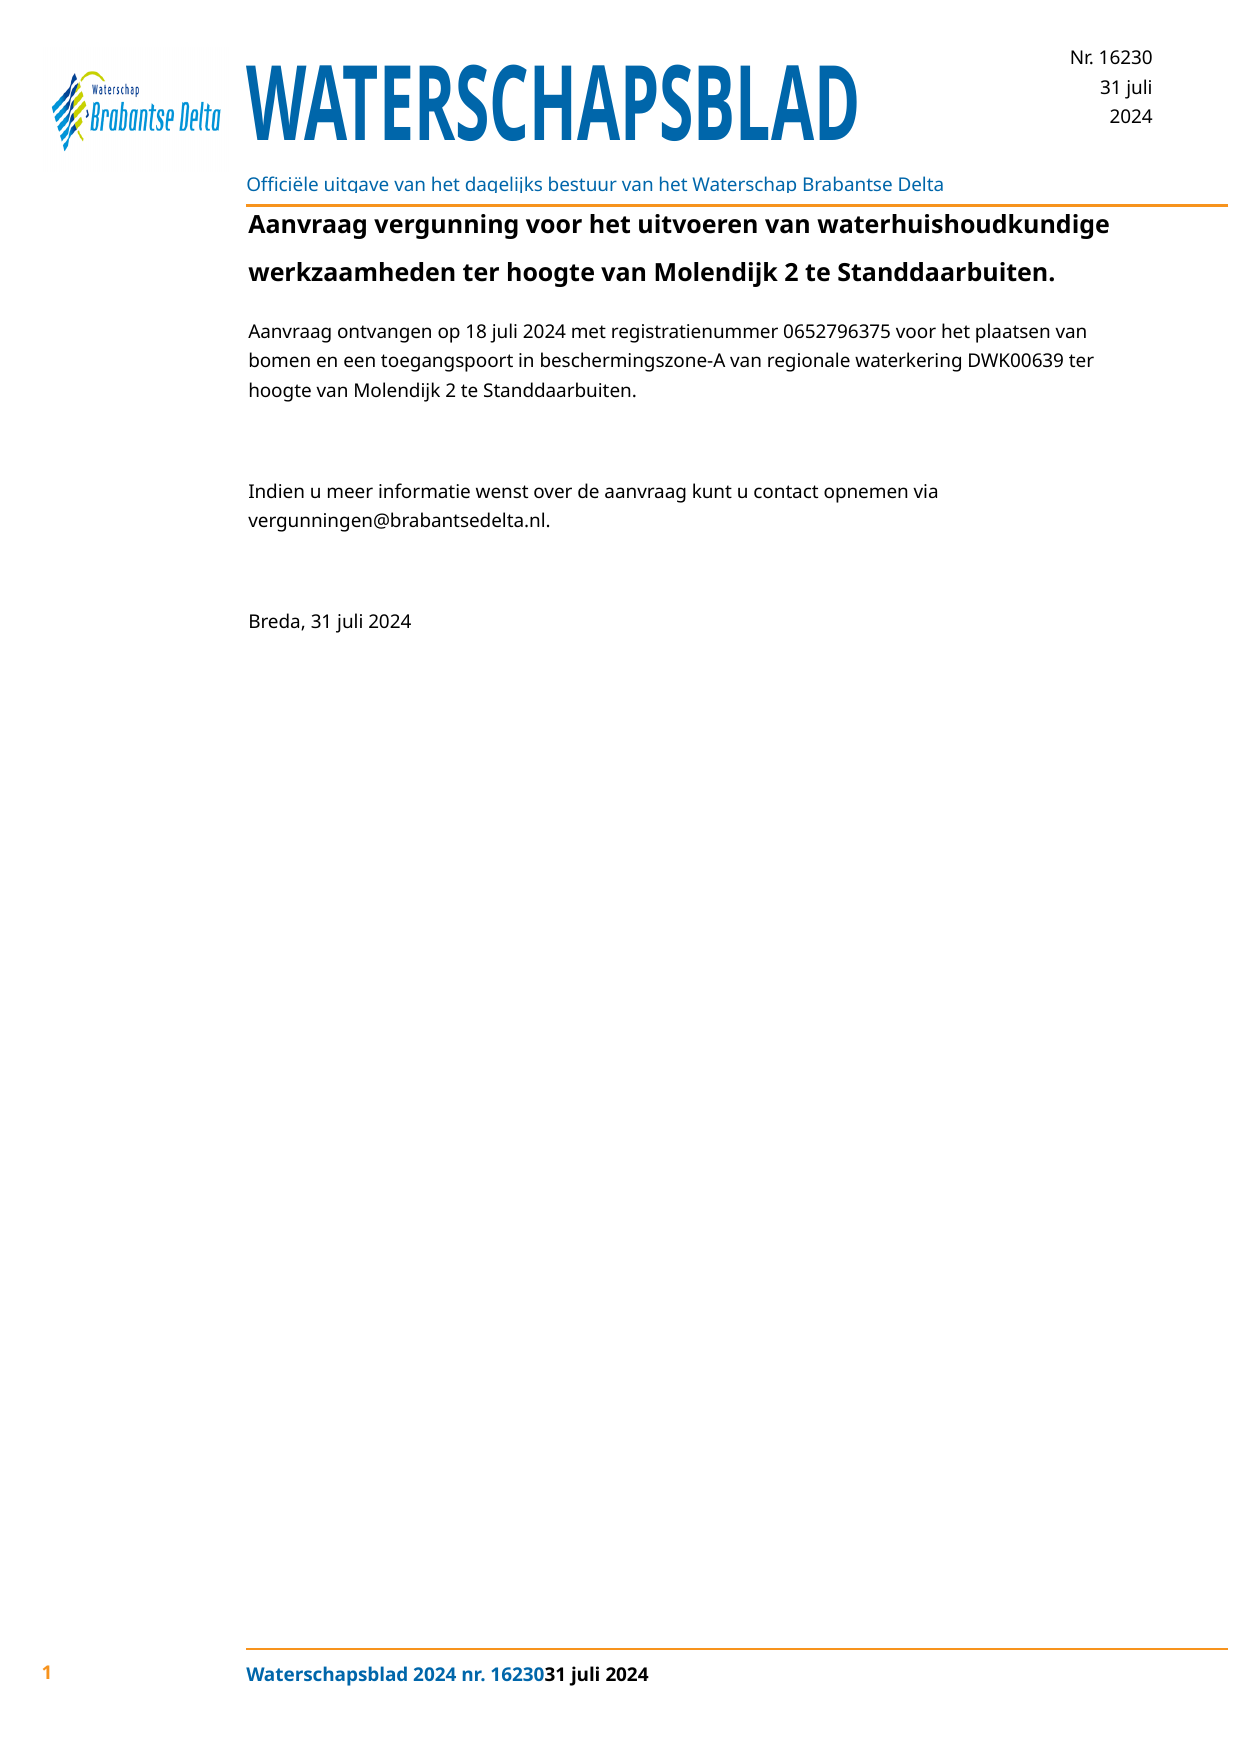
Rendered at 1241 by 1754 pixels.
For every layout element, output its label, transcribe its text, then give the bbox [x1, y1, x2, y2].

text Aanvraag vergunning voor het uitvoeren van waterhuishoudkundige werkzaamheden ter hoogte van Molendijk 2 te Standdaarbuiten. [248, 207, 1152, 288]
text Breda, 31 juli 2024 [248, 608, 1152, 634]
text Indien u meer informatie wenst over de aanvraag kunt u contact opnemen via vergunningen@brabantsedelta.nl. [248, 478, 1152, 533]
text Aanvraag ontvangen op 18 juli 2024 met registratienummer 0652796375 voor het plaatsen van bomen en een toegangspoort in beschermingszone-A van regionale waterkering DWK00639 ter hoogte van Molendijk 2 te Standdaarbuiten. [248, 318, 1152, 403]
picture [41, 47, 231, 172]
